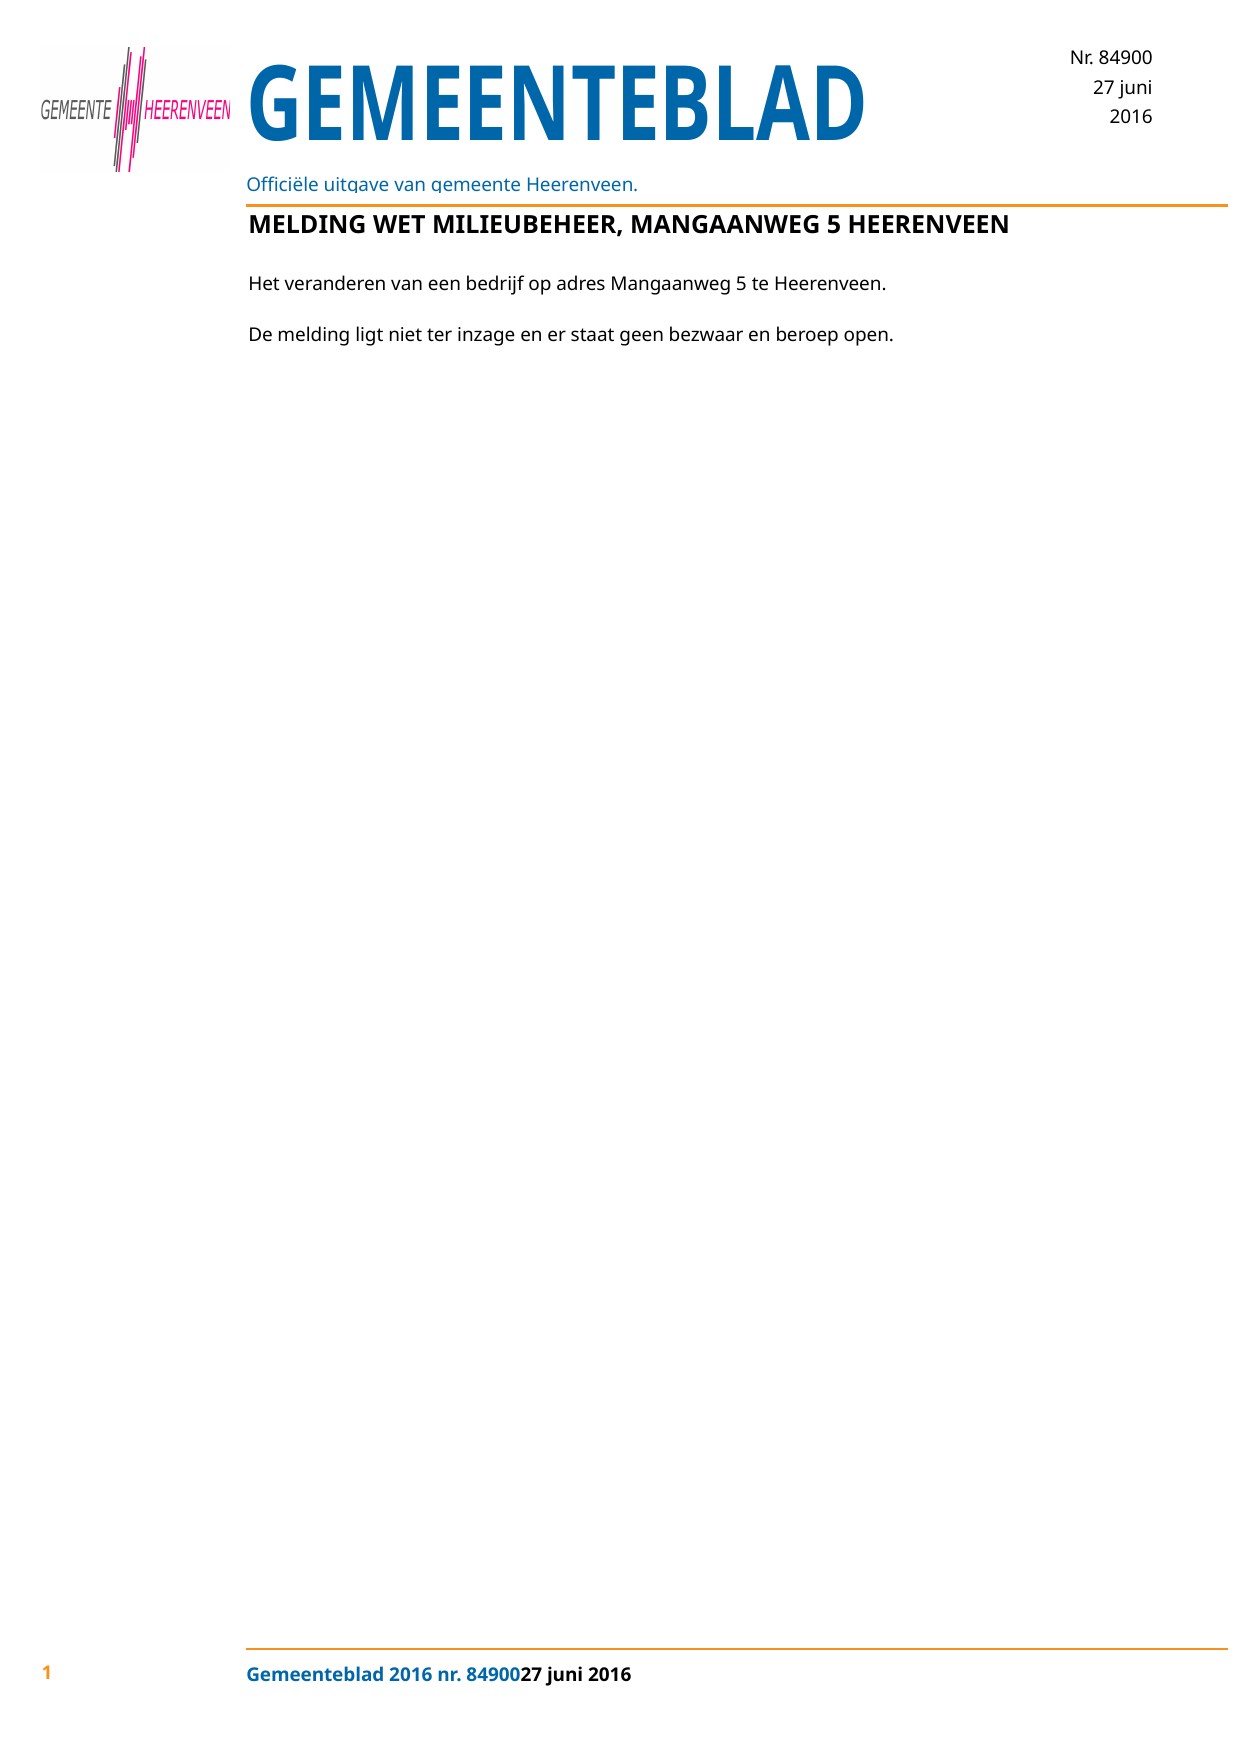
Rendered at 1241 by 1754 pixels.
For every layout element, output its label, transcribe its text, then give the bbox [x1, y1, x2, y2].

text Het veranderen van een bedrijf op adres Mangaanweg 5 te Heerenveen. [248, 270, 1152, 296]
text MELDING WET MILIEUBEHEER, MANGAANWEG 5 HEERENVEEN [248, 207, 1152, 241]
text De melding ligt niet ter inzage en er staat geen bezwaar en beroep open. [248, 321, 1152, 346]
picture [41, 47, 231, 172]
